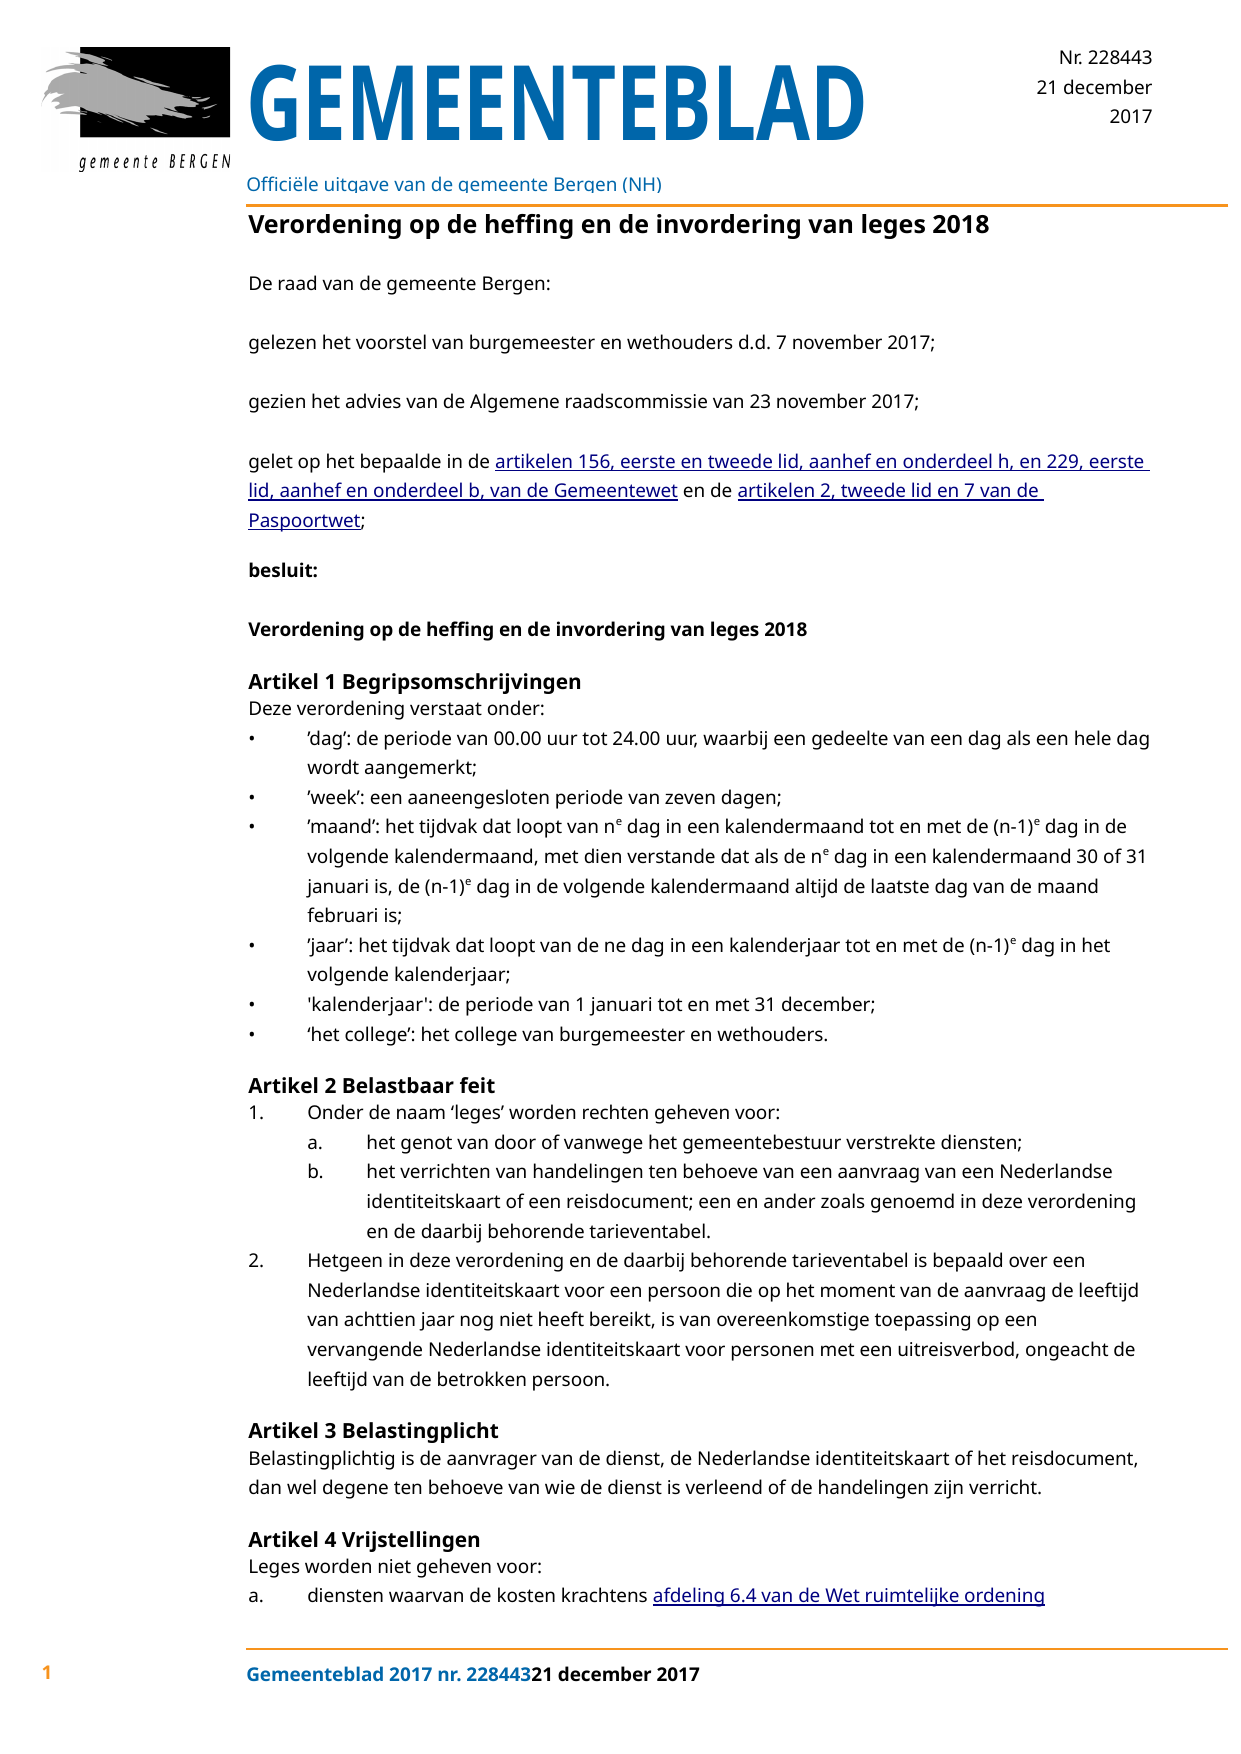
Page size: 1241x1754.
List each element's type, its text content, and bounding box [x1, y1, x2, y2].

text Leges worden niet geheven voor: [248, 1553, 1152, 1579]
list Hetgeen in deze verordening en de daarbij behorende tarieventabel is bepaald over een Nederlandse identiteitskaart voor een persoon die op het moment van de aanvraag de leeftijd van achttien jaar nog niet heeft bereikt, is van overeenkomstige toepassing op een vervangende Nederlandse identiteitskaart voor personen met een uitreisverbod, ongeacht de leeftijd van de betrokken persoon. [248, 1247, 1152, 1392]
text De raad van de gemeente Bergen: [248, 270, 1152, 296]
list ’dag’: de periode van 00.00 uur tot 24.00 uur, waarbij een gedeelte van een dag als een hele dag wordt aangemerkt; [248, 725, 1152, 780]
picture [41, 47, 231, 172]
text gelezen het voorstel van burgemeester en wethouders d.d. 7 november 2017; [248, 329, 1152, 355]
text Artikel 1 Begripsomschrijvingen [248, 667, 1152, 695]
text besluit: [248, 557, 1152, 583]
text Deze verordening verstaat onder: [248, 695, 1152, 721]
text gelet op het bepaalde in de artikelen 156, eerste en tweede lid, aanhef en onderdeel h, en 229, eerste lid, aanhef en onderdeel b, van de Gemeentewet en de artikelen 2, tweede lid en 7 van de Paspoortwet; [248, 448, 1152, 533]
text Verordening op de heffing en de invordering van leges 2018 [248, 207, 1152, 241]
list Onder de naam ‘leges’ worden rechten geheven voor: [248, 1099, 1152, 1125]
list ’maand’: het tijdvak dat loopt van ne dag in een kalendermaand tot en met de (n-1)e dag in de volgende kalendermaand, met dien verstande dat als de ne dag in een kalendermaand 30 of 31 januari is, de (n-1)e dag in de volgende kalendermaand altijd de laatste dag van de maand februari is; [248, 814, 1152, 928]
list ’week’: een aaneengesloten periode van zeven dagen; [248, 784, 1152, 810]
list 'kalenderjaar': de periode van 1 januari tot en met 31 december; [248, 991, 1152, 1017]
list diensten waarvan de kosten krachtens afdeling 6.4 van de Wet ruimtelijke ordening [248, 1583, 1152, 1608]
list het genot van door of vanwege het gemeentebestuur verstrekte diensten; [307, 1129, 1152, 1155]
list ‘het college’: het college van burgemeester en wethouders. [248, 1021, 1152, 1046]
text Verordening op de heffing en de invordering van leges 2018 [248, 616, 1152, 642]
list ’jaar’: het tijdvak dat loopt van de ne dag in een kalenderjaar tot en met de (n-1)e dag in het volgende kalenderjaar; [248, 932, 1152, 987]
list het verrichten van handelingen ten behoeve van een aanvraag van een Nederlandse identiteitskaart of een reisdocument; een en ander zoals genoemd in deze verordening en de daarbij behorende tarieventabel. [307, 1159, 1152, 1244]
text Belastingplichtig is de aanvrager van de dienst, de Nederlandse identiteitskaart of het reisdocument, dan wel degene ten behoeve van wie de dienst is verleend of de handelingen zijn verricht. [248, 1445, 1152, 1500]
text Artikel 2 Belastbaar feit [248, 1071, 1152, 1099]
text gezien het advies van de Algemene raadscommissie van 23 november 2017; [248, 389, 1152, 414]
text Artikel 3 Belastingplicht [248, 1416, 1152, 1445]
text Artikel 4 Vrijstellingen [248, 1525, 1152, 1553]
